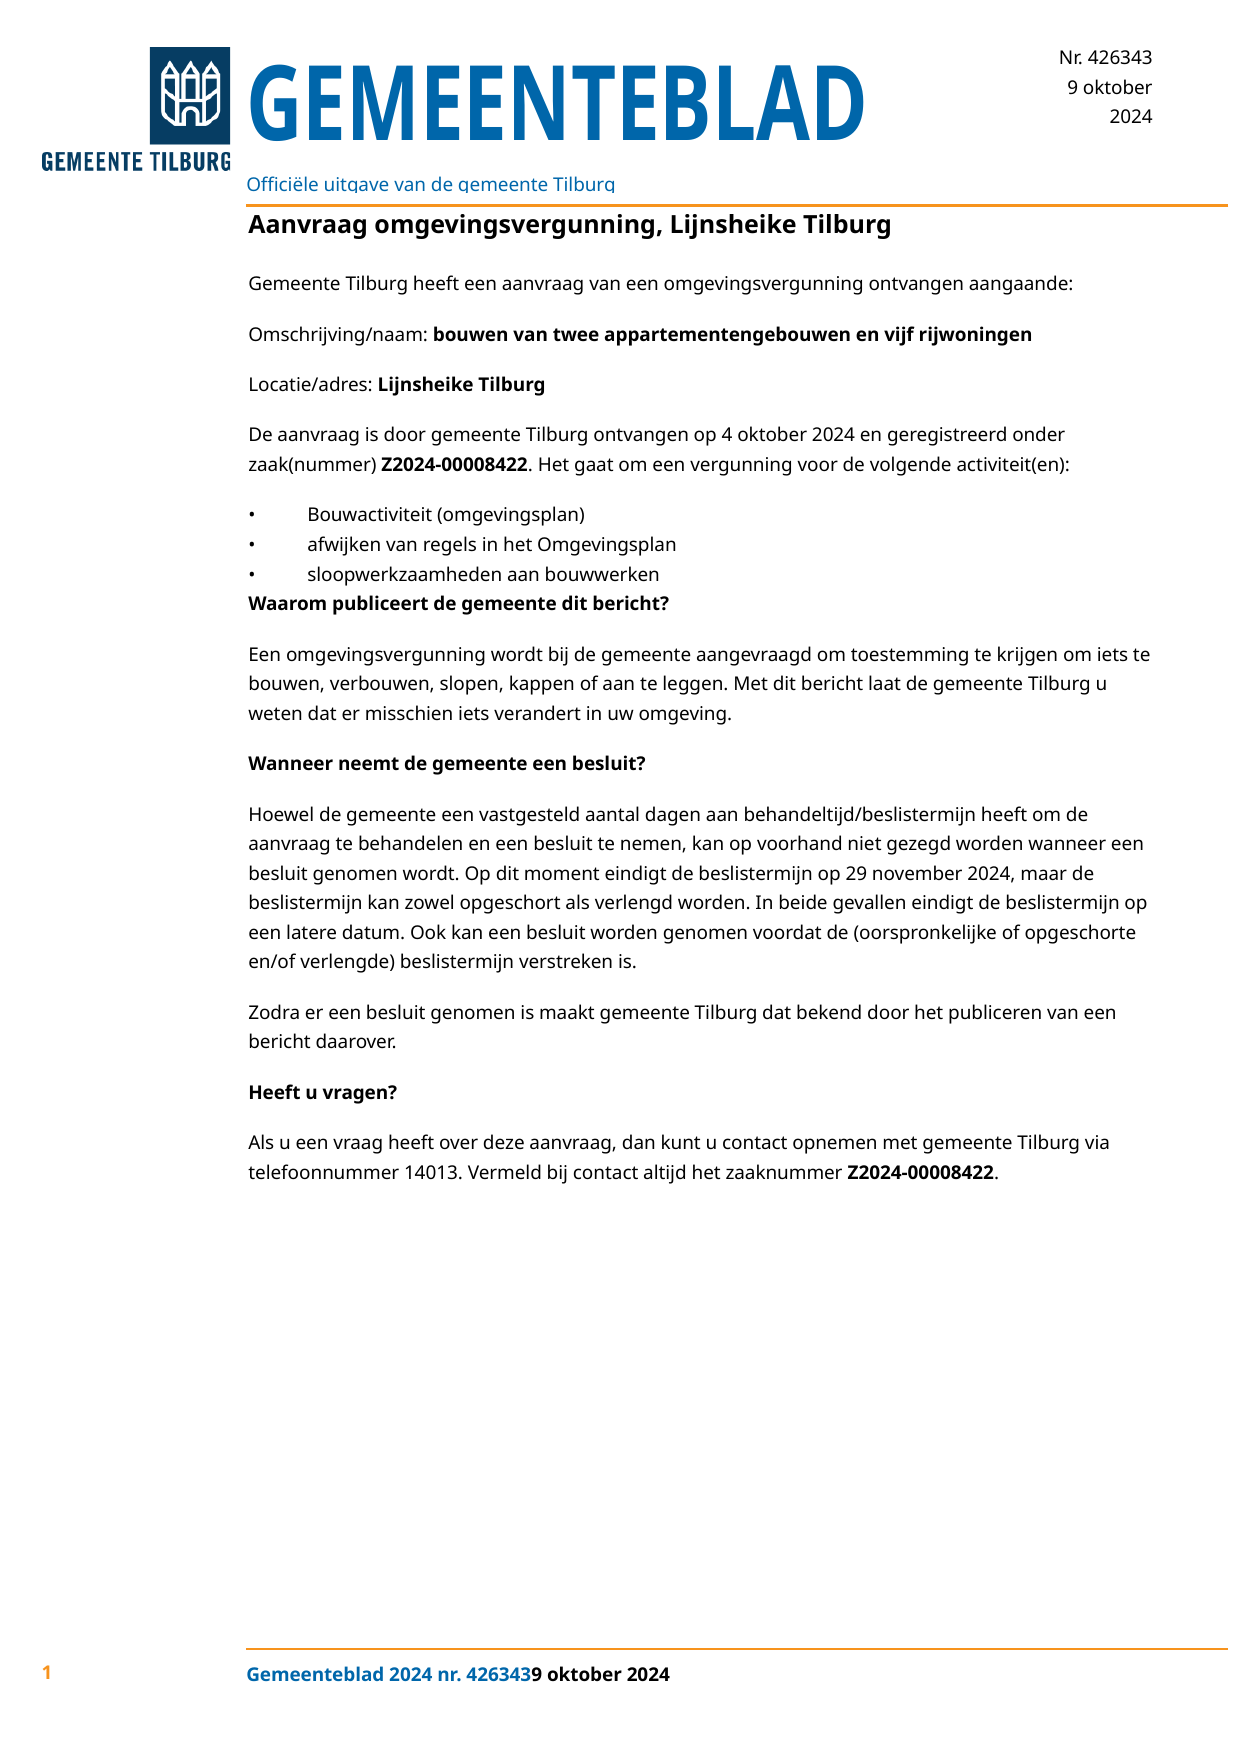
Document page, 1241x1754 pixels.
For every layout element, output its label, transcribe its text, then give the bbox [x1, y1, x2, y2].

picture [41, 47, 231, 172]
list Bouwactiviteit (omgevingsplan) [248, 502, 1152, 527]
text Waarom publiceert de gemeente dit bericht? [248, 590, 1152, 616]
text Heeft u vragen? [248, 1079, 1152, 1105]
text Aanvraag omgevingsvergunning, Lijnsheike Tilburg [248, 207, 1152, 241]
text Wanneer neemt de gemeente een besluit? [248, 750, 1152, 776]
text Als u een vraag heeft over deze aanvraag, dan kunt u contact opnemen met gemeente Tilburg via telefoonnummer 14013. Vermeld bij contact altijd het zaaknummer Z2024-00008422. [248, 1129, 1152, 1185]
text Omschrijving/naam: bouwen van twee appartementengebouwen en vijf rijwoningen [248, 321, 1152, 346]
text Hoewel de gemeente een vastgesteld aantal dagen aan behandeltijd/beslistermijn heeft om de aanvraag te behandelen en een besluit te nemen, kan op voorhand niet gezegd worden wanneer een besluit genomen wordt. Op dit moment eindigt de beslistermijn op 29 november 2024, maar de beslistermijn kan zowel opgeschort als verlengd worden. In beide gevallen eindigt de beslistermijn op een latere datum. Ook kan een besluit worden genomen voordat de (oorspronkelijke of opgeschorte en/of verlengde) beslistermijn verstreken is. [248, 801, 1152, 974]
text Gemeente Tilburg heeft een aanvraag van een omgevingsvergunning ontvangen aangaande: [248, 270, 1152, 296]
text Een omgevingsvergunning wordt bij de gemeente aangevraagd om toestemming te krijgen om iets te bouwen, verbouwen, slopen, kappen of aan te leggen. Met dit bericht laat de gemeente Tilburg u weten dat er misschien iets verandert in uw omgeving. [248, 641, 1152, 726]
list sloopwerkzaamheden aan bouwwerken [248, 561, 1152, 586]
text De aanvraag is door gemeente Tilburg ontvangen op 4 oktober 2024 en geregistreerd onder zaak(nummer) Z2024-00008422. Het gaat om een vergunning voor de volgende activiteit(en): [248, 422, 1152, 477]
text Zodra er een besluit genomen is maakt gemeente Tilburg dat bekend door het publiceren van een bericht daarover. [248, 999, 1152, 1054]
text Locatie/adres: Lijnsheike Tilburg [248, 371, 1152, 397]
list afwijken van regels in het Omgevingsplan [248, 531, 1152, 557]
